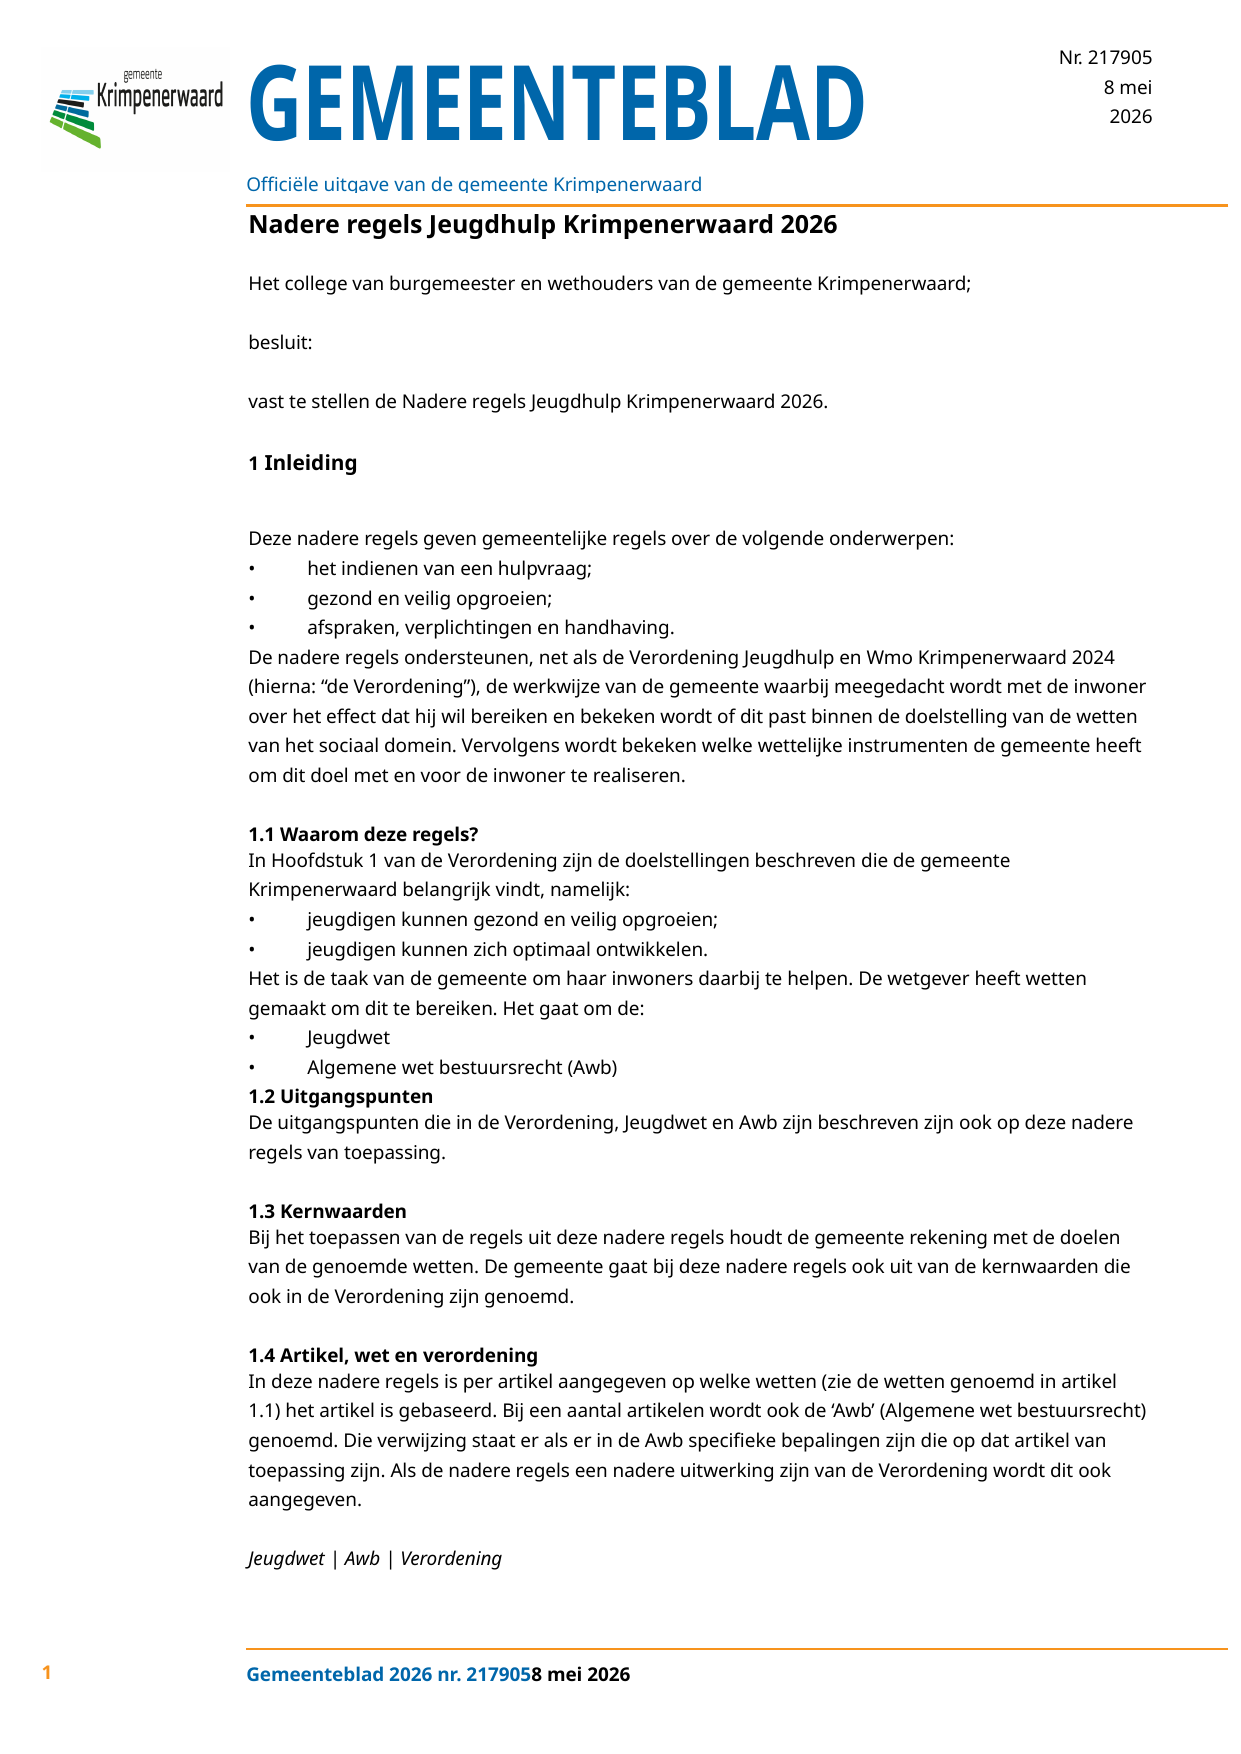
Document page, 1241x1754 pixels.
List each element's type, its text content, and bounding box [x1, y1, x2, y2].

list gezond en veilig opgroeien; [248, 585, 1152, 610]
text 1.4 Artikel, wet en verordening [248, 1342, 1152, 1368]
text De nadere regels ondersteunen, net als de Verordening Jeugdhulp en Wmo Krimpenerwaard 2024 (hierna: “de Verordening”), de werkwijze van de gemeente waarbij meegedacht wordt met de inwoner over het effect dat hij wil bereiken en bekeken wordt of dit past binnen de doelstelling van de wetten van het sociaal domein. Vervolgens wordt bekeken welke wettelijke instrumenten de gemeente heeft om dit doel met en voor de inwoner te realiseren. [248, 644, 1152, 788]
text 1 Inleiding [248, 448, 1152, 476]
text besluit: [248, 329, 1152, 355]
list Jeugdwet [248, 1024, 1152, 1050]
text Bij het toepassen van de regels uit deze nadere regels houdt de gemeente rekening met de doelen van de genoemde wetten. De gemeente gaat bij deze nadere regels ook uit van de kernwaarden die ook in de Verordening zijn genoemd. [248, 1224, 1152, 1309]
list jeugdigen kunnen zich optimaal ontwikkelen. [248, 936, 1152, 962]
text Deze nadere regels geven gemeentelijke regels over de volgende onderwerpen: [248, 526, 1152, 551]
text 1.3 Kernwaarden [248, 1198, 1152, 1224]
text Het is de taak van de gemeente om haar inwoners daarbij te helpen. De wetgever heeft wetten gemaakt om dit te bereiken. Het gaat om de: [248, 965, 1152, 1021]
list jeugdigen kunnen gezond en veilig opgroeien; [248, 906, 1152, 932]
list het indienen van een hulpvraag; [248, 555, 1152, 581]
text De uitgangspunten die in de Verordening, Jeugdwet en Awb zijn beschreven zijn ook op deze nadere regels van toepassing. [248, 1109, 1152, 1165]
text vast te stellen de Nadere regels Jeugdhulp Krimpenerwaard 2026. [248, 389, 1152, 414]
text Het college van burgemeester en wethouders van de gemeente Krimpenerwaard; [248, 270, 1152, 296]
text Nadere regels Jeugdhulp Krimpenerwaard 2026 [248, 207, 1152, 241]
list Algemene wet bestuursrecht (Awb) [248, 1054, 1152, 1080]
text In deze nadere regels is per artikel aangegeven op welke wetten (zie de wetten genoemd in artikel 1.1) het artikel is gebaseerd. Bij een aantal artikelen wordt ook de ‘Awb’ (Algemene wet bestuursrecht) genoemd. Die verwijzing staat er als er in de Awb specifieke bepalingen zijn die op dat artikel van toepassing zijn. Als de nadere regels een nadere uitwerking zijn van de Verordening wordt dit ook aangegeven. [248, 1368, 1152, 1512]
text 1.2 Uitgangspunten [248, 1084, 1152, 1109]
list afspraken, verplichtingen en handhaving. [248, 614, 1152, 640]
picture [41, 47, 231, 172]
text Jeugdwet | Awb | Verordening [248, 1546, 1152, 1571]
text 1.1 Waarom deze regels? [248, 821, 1152, 847]
text In Hoofdstuk 1 van de Verordening zijn de doelstellingen beschreven die de gemeente Krimpenerwaard belangrijk vindt, namelijk: [248, 847, 1152, 902]
